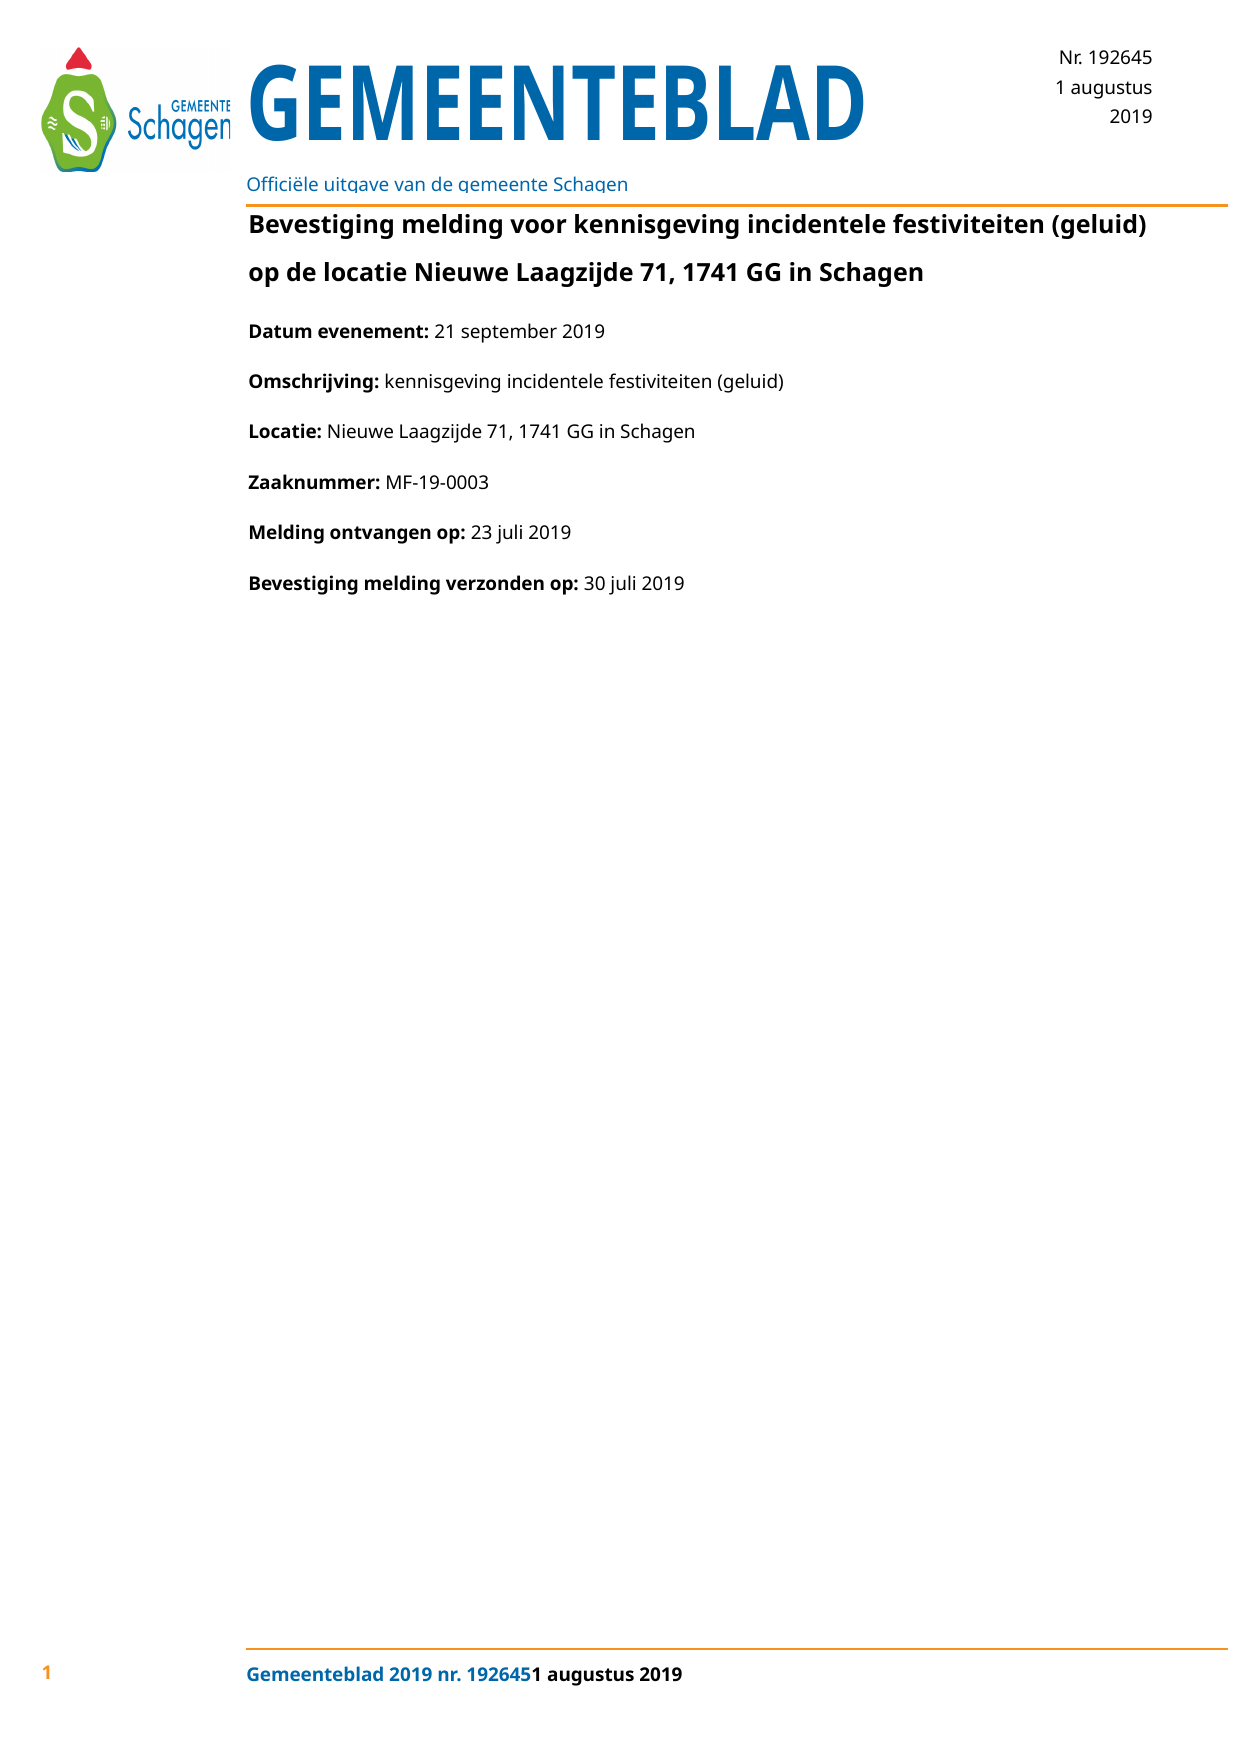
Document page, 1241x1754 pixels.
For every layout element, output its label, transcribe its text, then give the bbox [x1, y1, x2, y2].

picture [41, 47, 231, 172]
text Bevestiging melding verzonden op: 30 juli 2019 [248, 570, 1152, 596]
text Bevestiging melding voor kennisgeving incidentele festiviteiten (geluid) op de locatie Nieuwe Laagzijde 71, 1741 GG in Schagen [248, 207, 1152, 288]
text Zaaknummer: MF-19-0003 [248, 469, 1152, 495]
text Datum evenement: 21 september 2019 [248, 318, 1152, 344]
text Locatie: Nieuwe Laagzijde 71, 1741 GG in Schagen [248, 419, 1152, 444]
text Melding ontvangen op: 23 juli 2019 [248, 519, 1152, 545]
text Omschrijving: kennisgeving incidentele festiviteiten (geluid) [248, 368, 1152, 394]
